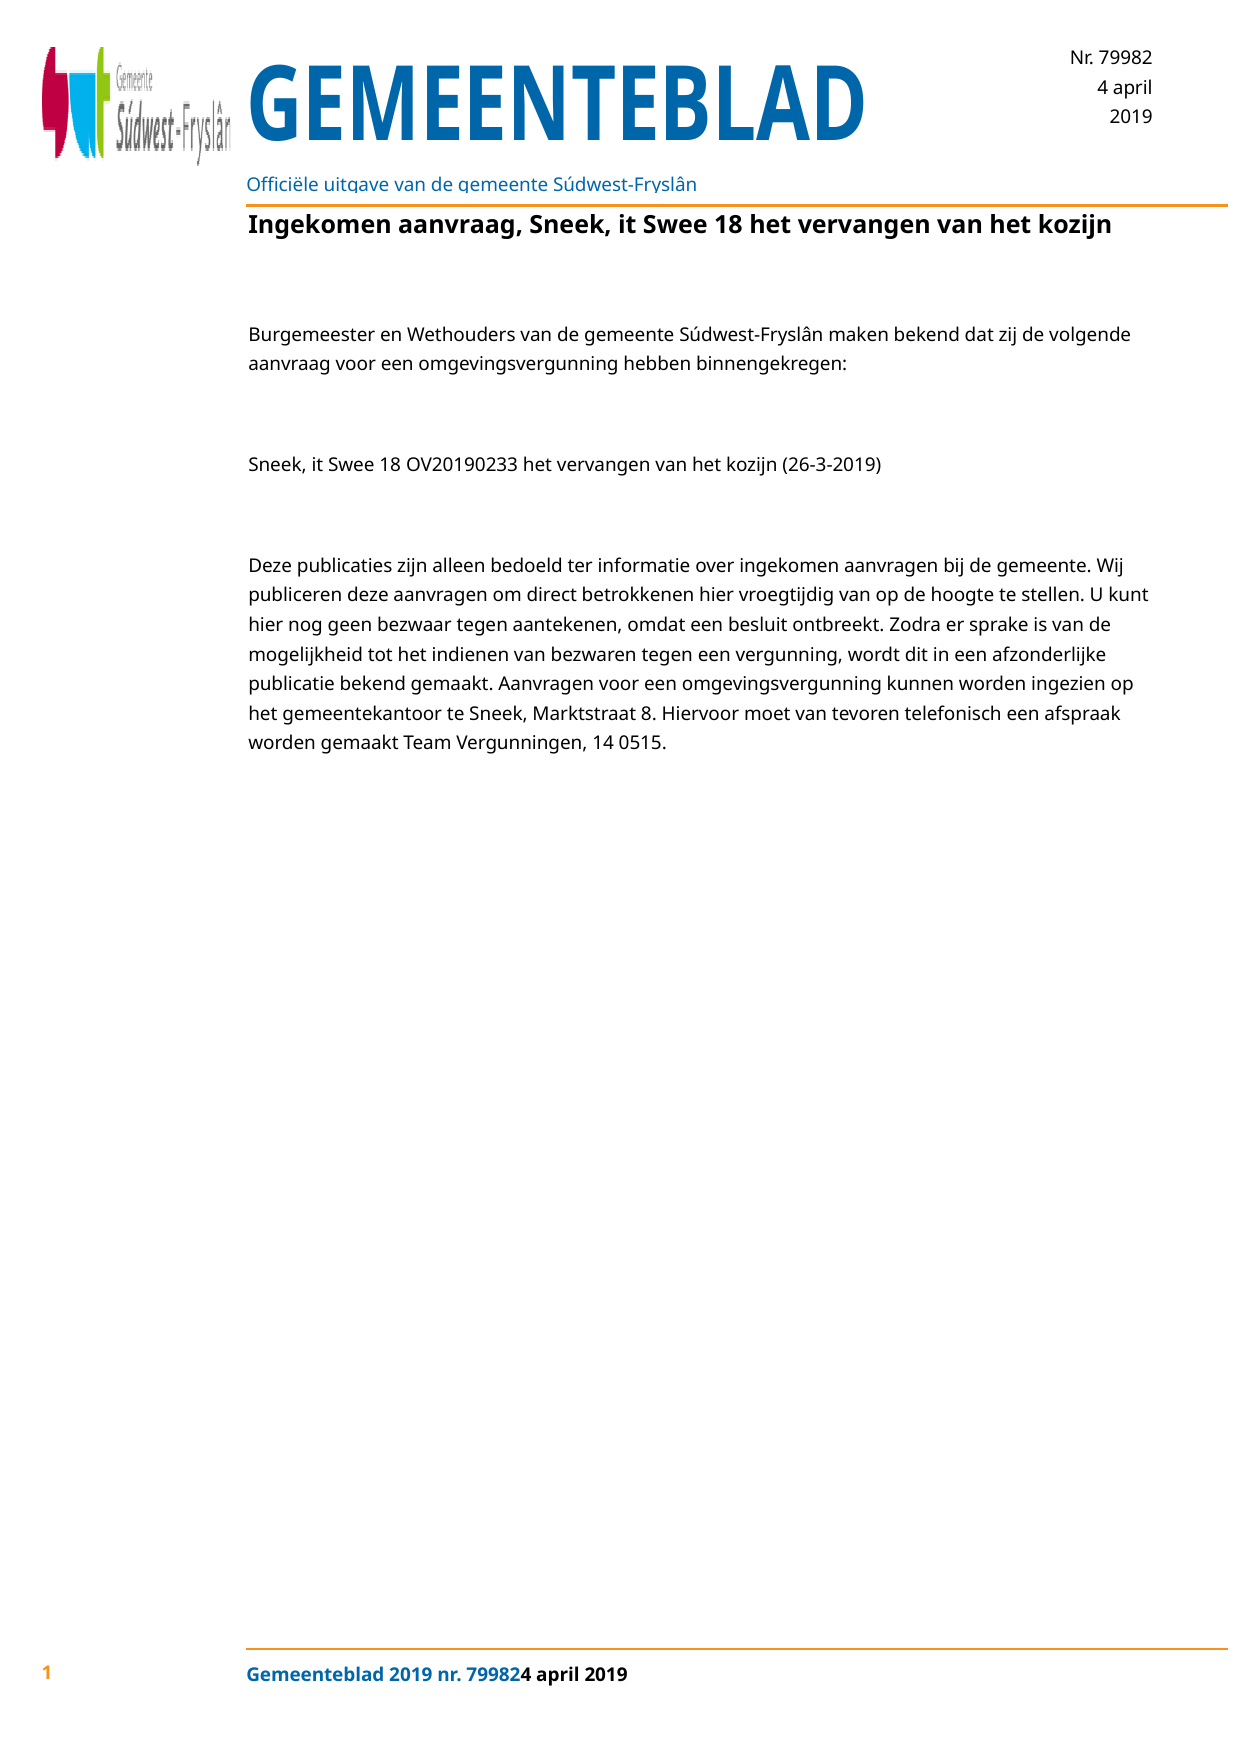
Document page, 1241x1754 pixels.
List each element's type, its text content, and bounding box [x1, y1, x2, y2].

picture [41, 47, 231, 172]
text Deze publicaties zijn alleen bedoeld ter informatie over ingekomen aanvragen bij de gemeente. Wij publiceren deze aanvragen om direct betrokkenen hier vroegtijdig van op de hoogte te stellen. U kunt hier nog geen bezwaar tegen aantekenen, omdat een besluit ontbreekt. Zodra er sprake is van de mogelijkheid tot het indienen van bezwaren tegen een vergunning, wordt dit in een afzonderlijke publicatie bekend gemaakt. Aanvragen voor een omgevingsvergunning kunnen worden ingezien op het gemeentekantoor te Sneek, Marktstraat 8. Hiervoor moet van tevoren telefonisch een afspraak worden gemaakt Team Vergunningen, 14 0515. [248, 552, 1152, 755]
text Ingekomen aanvraag, Sneek, it Swee 18 het vervangen van het kozijn [248, 207, 1152, 241]
text Burgemeester en Wethouders van de gemeente Súdwest-Fryslân maken bekend dat zij de volgende aanvraag voor een omgevingsvergunning hebben binnengekregen: [248, 321, 1152, 376]
text Sneek, it Swee 18 OV20190233 het vervangen van het kozijn (26-3-2019) [248, 451, 1152, 477]
